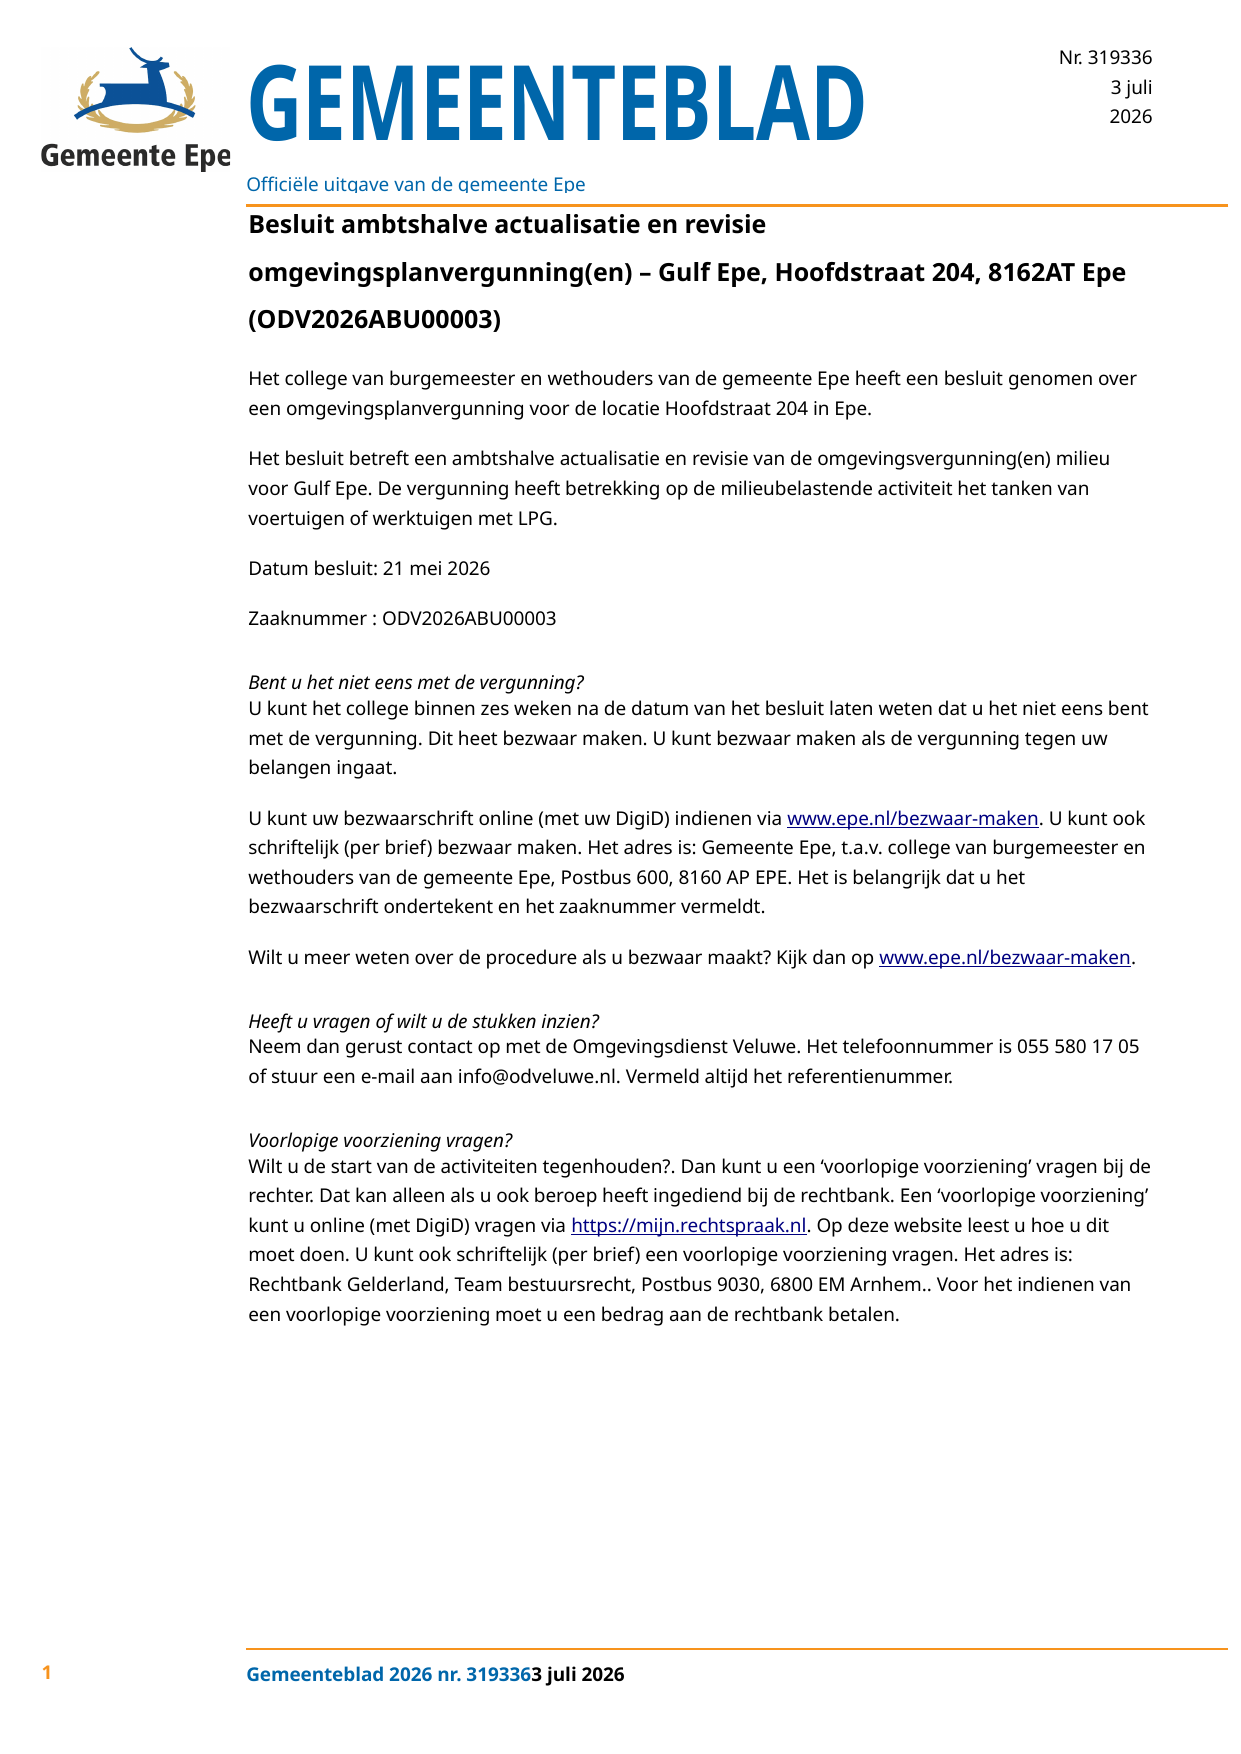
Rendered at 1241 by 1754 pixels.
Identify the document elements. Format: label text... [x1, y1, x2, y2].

text Het college van burgemeester en wethouders van de gemeente Epe heeft een besluit genomen over een omgevingsplanvergunning voor de locatie Hoofdstraat 204 in Epe. [248, 366, 1152, 421]
text Voorlopige voorziening vragen? [248, 1127, 1152, 1153]
text U kunt uw bezwaarschrift online (met uw DigiD) indienen via www.epe.nl/bezwaar-maken. U kunt ook schriftelijk (per brief) bezwaar maken. Het adres is: Gemeente Epe, t.a.v. college van burgemeester en wethouders van de gemeente Epe, Postbus 600, 8160 AP EPE. Het is belangrijk dat u het bezwaarschrift ondertekent en het zaaknummer vermeldt. [248, 805, 1152, 919]
text Neem dan gerust contact op met de Omgevingsdienst Veluwe. Het telefoonnummer is 055 580 17 05 of stuur een e-mail aan info@odveluwe.nl. Vermeld altijd het referentienummer. [248, 1034, 1152, 1089]
picture [41, 47, 231, 172]
text Bent u het niet eens met de vergunning? [248, 669, 1152, 695]
text Zaaknummer : ODV2026ABU00003 [248, 606, 1152, 631]
text Datum besluit: 21 mei 2026 [248, 555, 1152, 581]
text Wilt u meer weten over de procedure als u bezwaar maakt? Kijk dan op www.epe.nl/bezwaar-maken. [248, 944, 1152, 970]
text Wilt u de start van de activiteiten tegenhouden?. Dan kunt u een ‘voorlopige voorziening’ vragen bij de rechter. Dat kan alleen als u ook beroep heeft ingediend bij de rechtbank. Een ‘voorlopige voorziening’ kunt u online (met DigiD) vragen via https://mijn.rechtspraak.nl. Op deze website leest u hoe u dit moet doen. U kunt ook schriftelijk (per brief) een voorlopige voorziening vragen. Het adres is: Rechtbank Gelderland, Team bestuursrecht, Postbus 9030, 6800 EM Arnhem.. Voor het indienen van een voorlopige voorziening moet u een bedrag aan de rechtbank betalen. [248, 1153, 1152, 1327]
text Besluit ambtshalve actualisatie en revisie omgevingsplanvergunning(en) – Gulf Epe, Hoofdstraat 204, 8162AT Epe (ODV2026ABU00003) [248, 207, 1152, 336]
text Heeft u vragen of wilt u de stukken inzien? [248, 1008, 1152, 1034]
text U kunt het college binnen zes weken na de datum van het besluit laten weten dat u het niet eens bent met de vergunning. Dit heet bezwaar maken. U kunt bezwaar maken als de vergunning tegen uw belangen ingaat. [248, 695, 1152, 780]
text Het besluit betreft een ambtshalve actualisatie en revisie van de omgevingsvergunning(en) milieu voor Gulf Epe. De vergunning heeft betrekking op de milieubelastende activiteit het tanken van voertuigen of werktuigen met LPG. [248, 446, 1152, 530]
